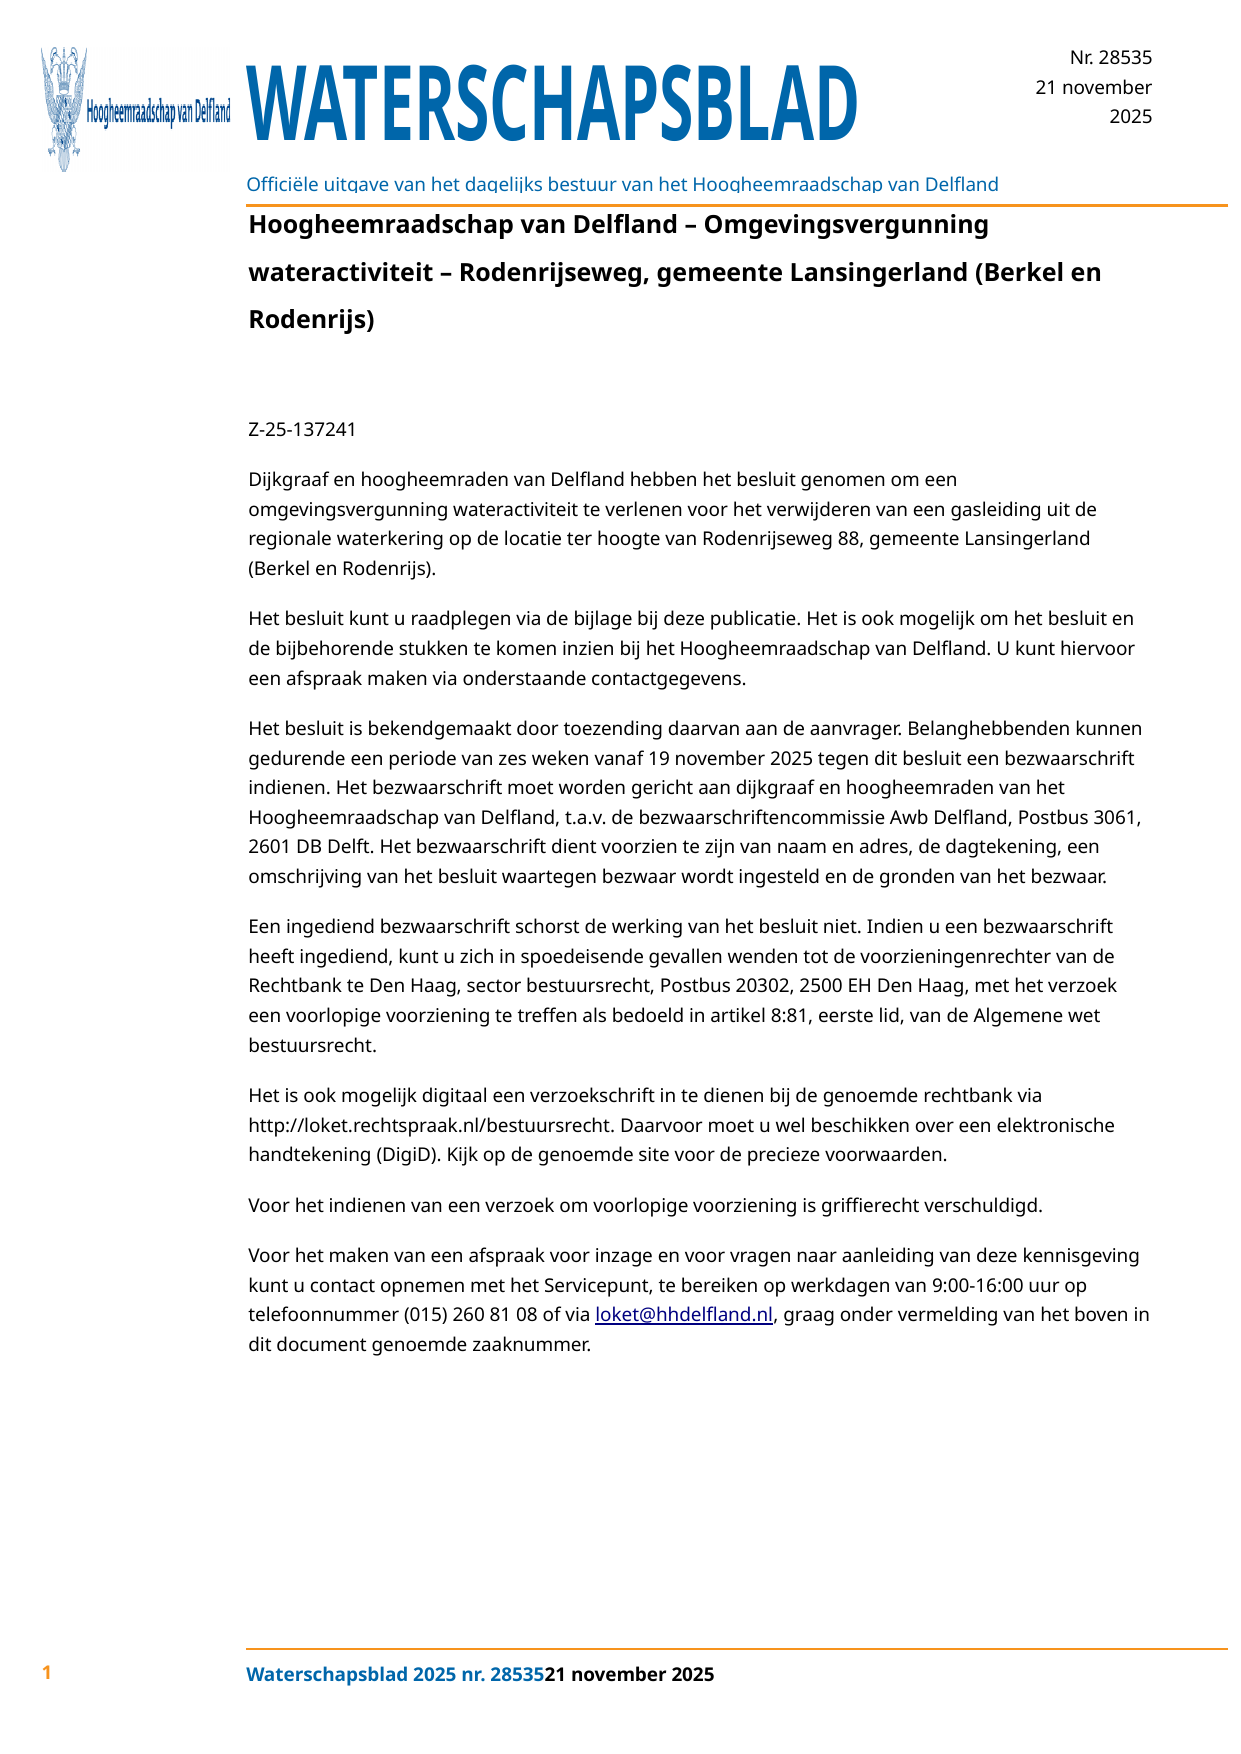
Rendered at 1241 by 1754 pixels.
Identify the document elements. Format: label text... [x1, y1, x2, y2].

picture [41, 47, 231, 172]
text Het is ook mogelijk digitaal een verzoekschrift in te dienen bij de genoemde rechtbank via http://loket.rechtspraak.nl/bestuursrecht. Daarvoor moet u wel beschikken over een elektronische handtekening (DigiD). Kijk op de genoemde site voor de precieze voorwaarden. [248, 1082, 1152, 1167]
text Dijkgraaf en hoogheemraden van Delfland hebben het besluit genomen om een omgevingsvergunning wateractiviteit te verlenen voor het verwijderen van een gasleiding uit de regionale waterkering op de locatie ter hoogte van Rodenrijseweg 88, gemeente Lansingerland (Berkel en Rodenrijs). [248, 466, 1152, 581]
text Een ingediend bezwaarschrift schorst de werking van het besluit niet. Indien u een bezwaarschrift heeft ingediend, kunt u zich in spoedeisende gevallen wenden tot de voorzieningenrechter van de Rechtbank te Den Haag, sector bestuursrecht, Postbus 20302, 2500 EH Den Haag, met het verzoek een voorlopige voorziening te treffen als bedoeld in artikel 8:81, eerste lid, van de Algemene wet bestuursrecht. [248, 913, 1152, 1057]
text Het besluit is bekendgemaakt door toezending daarvan aan de aanvrager. Belanghebbenden kunnen gedurende een periode van zes weken vanaf 19 november 2025 tegen dit besluit een bezwaarschrift indienen. Het bezwaarschrift moet worden gericht aan dijkgraaf en hoogheemraden van het Hoogheemraadschap van Delfland, t.a.v. de bezwaarschriftencommissie Awb Delfland, Postbus 3061, 2601 DB Delft. Het bezwaarschrift dient voorzien te zijn van naam en adres, de dagtekening, een omschrijving van het besluit waartegen bezwaar wordt ingesteld en de gronden van het bezwaar. [248, 715, 1152, 889]
text Hoogheemraadschap van Delfland – Omgevingsvergunning wateractiviteit – Rodenrijseweg, gemeente Lansingerland (Berkel en Rodenrijs) [248, 207, 1152, 336]
text Z-25-137241 [248, 416, 1152, 442]
text Voor het maken van een afspraak voor inzage en voor vragen naar aanleiding van deze kennisgeving kunt u contact opnemen met het Servicepunt, te bereiken op werkdagen van 9:00-16:00 uur op telefoonnummer (015) 260 81 08 of via loket@hhdelfland.nl, graag onder vermelding van het boven in dit document genoemde zaaknummer. [248, 1242, 1152, 1357]
text Het besluit kunt u raadplegen via de bijlage bij deze publicatie. Het is ook mogelijk om het besluit en de bijbehorende stukken te komen inzien bij het Hoogheemraadschap van Delfland. U kunt hiervoor een afspraak maken via onderstaande contactgegevens. [248, 606, 1152, 690]
text Voor het indienen van een verzoek om voorlopige voorziening is griffierecht verschuldigd. [248, 1192, 1152, 1217]
